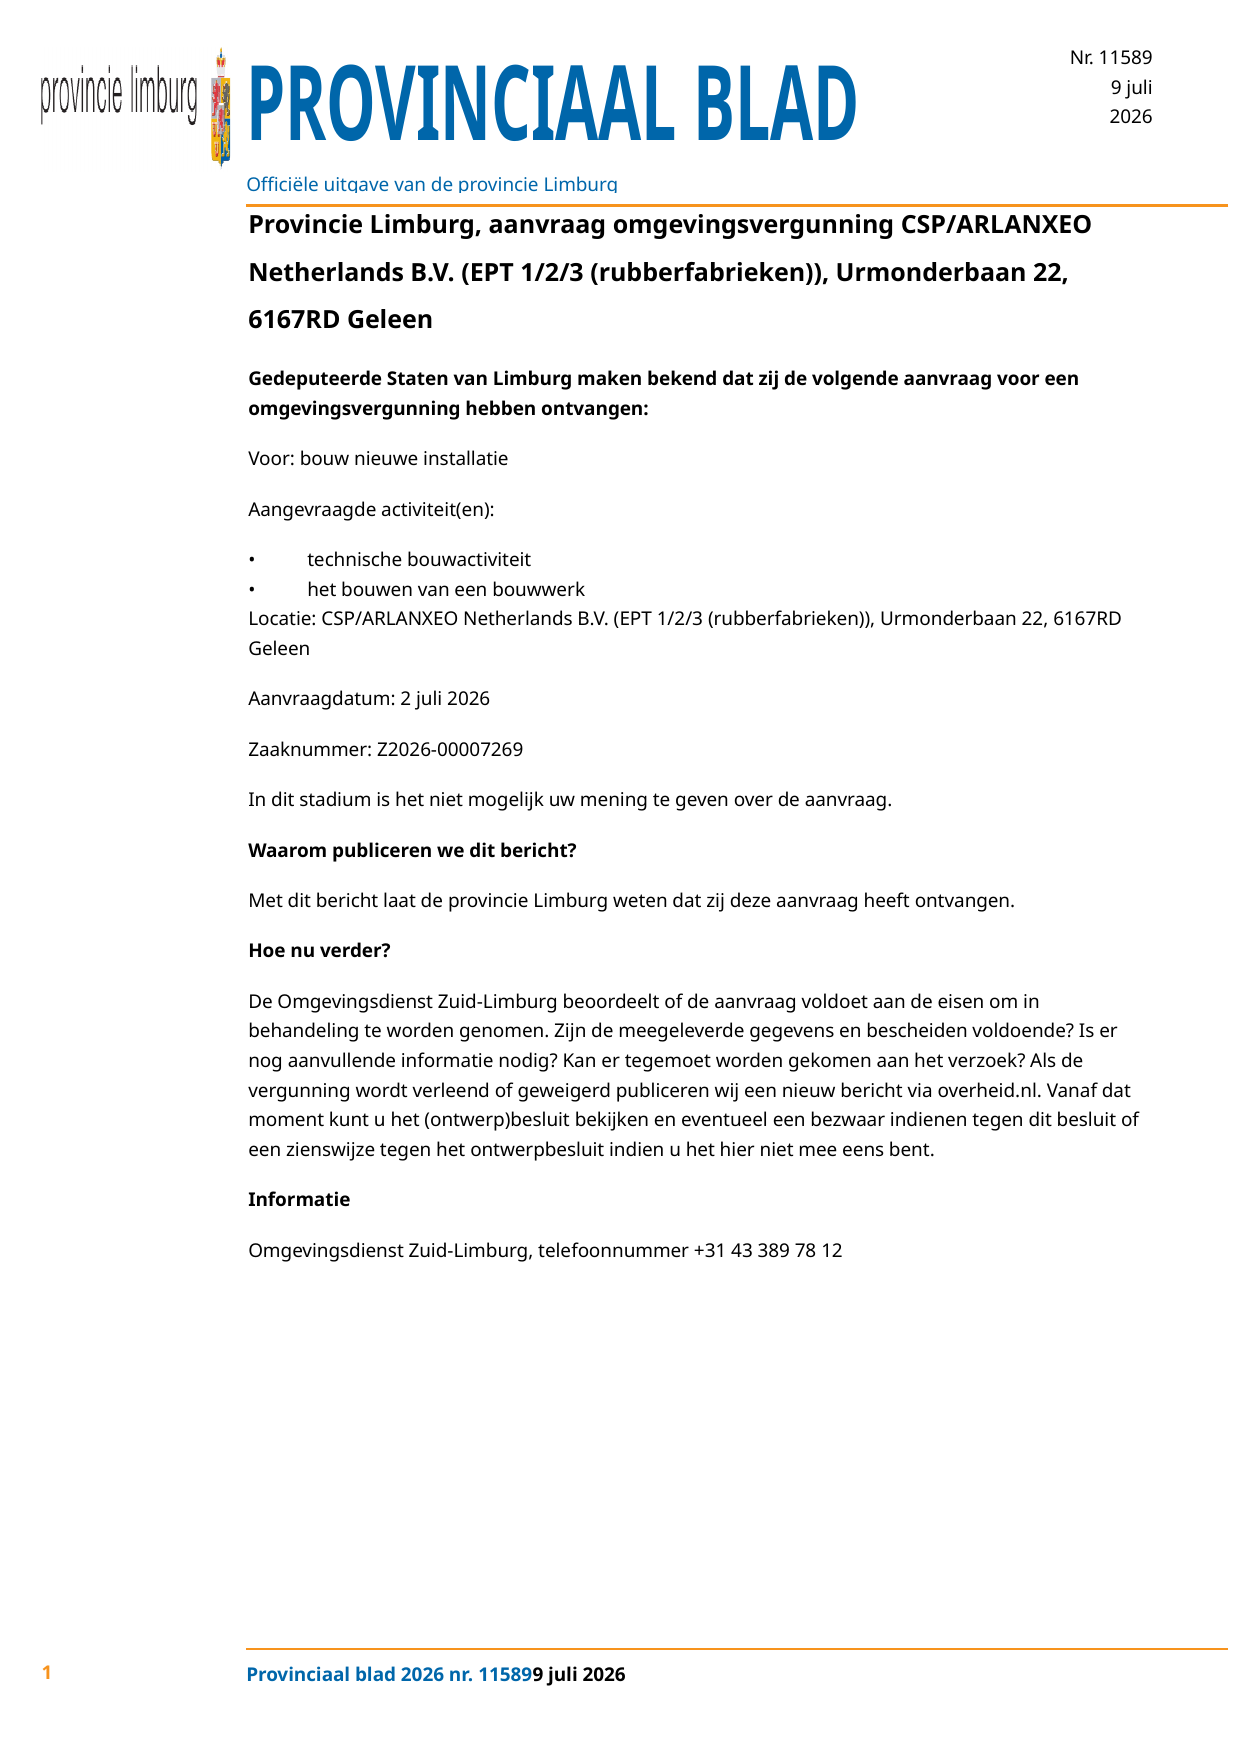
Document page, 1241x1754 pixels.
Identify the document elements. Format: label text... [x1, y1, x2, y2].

text In dit stadium is het niet mogelijk uw mening te geven over de aanvraag. [248, 786, 1152, 812]
list het bouwen van een bouwwerk [248, 576, 1152, 602]
text Waarom publiceren we dit bericht? [248, 837, 1152, 862]
text Hoe nu verder? [248, 938, 1152, 963]
text Aangevraagde activiteit(en): [248, 496, 1152, 522]
text Voor: bouw nieuwe installatie [248, 446, 1152, 471]
list technische bouwactiviteit [248, 546, 1152, 572]
text Gedeputeerde Staten van Limburg maken bekend dat zij de volgende aanvraag voor een omgevingsvergunning hebben ontvangen: [248, 366, 1152, 421]
text Aanvraagdatum: 2 juli 2026 [248, 686, 1152, 711]
text Provincie Limburg, aanvraag omgevingsvergunning CSP/ARLANXEO Netherlands B.V. (EPT 1/2/3 (rubberfabrieken)), Urmonderbaan 22, 6167RD Geleen [248, 207, 1152, 336]
text Zaaknummer: Z2026-00007269 [248, 736, 1152, 762]
text Locatie: CSP/ARLANXEO Netherlands B.V. (EPT 1/2/3 (rubberfabrieken)), Urmonderbaan 22, 6167RD Geleen [248, 606, 1152, 661]
text De Omgevingsdienst Zuid-Limburg beoordeelt of de aanvraag voldoet aan de eisen om in behandeling te worden genomen. Zijn de meegeleverde gegevens en bescheiden voldoende? Is er nog aanvullende informatie nodig? Kan er tegemoet worden gekomen aan het verzoek? Als de vergunning wordt verleend of geweigerd publiceren wij een nieuw bericht via overheid.nl. Vanaf dat moment kunt u het (ontwerp)besluit bekijken en eventueel een bezwaar indienen tegen dit besluit of een zienswijze tegen het ontwerpbesluit indien u het hier niet mee eens bent. [248, 988, 1152, 1162]
text Informatie [248, 1186, 1152, 1212]
picture [41, 47, 231, 172]
text Omgevingsdienst Zuid-Limburg, telefoonnummer +31 43 389 78 12 [248, 1237, 1152, 1262]
text Met dit bericht laat de provincie Limburg weten dat zij deze aanvraag heeft ontvangen. [248, 887, 1152, 913]
